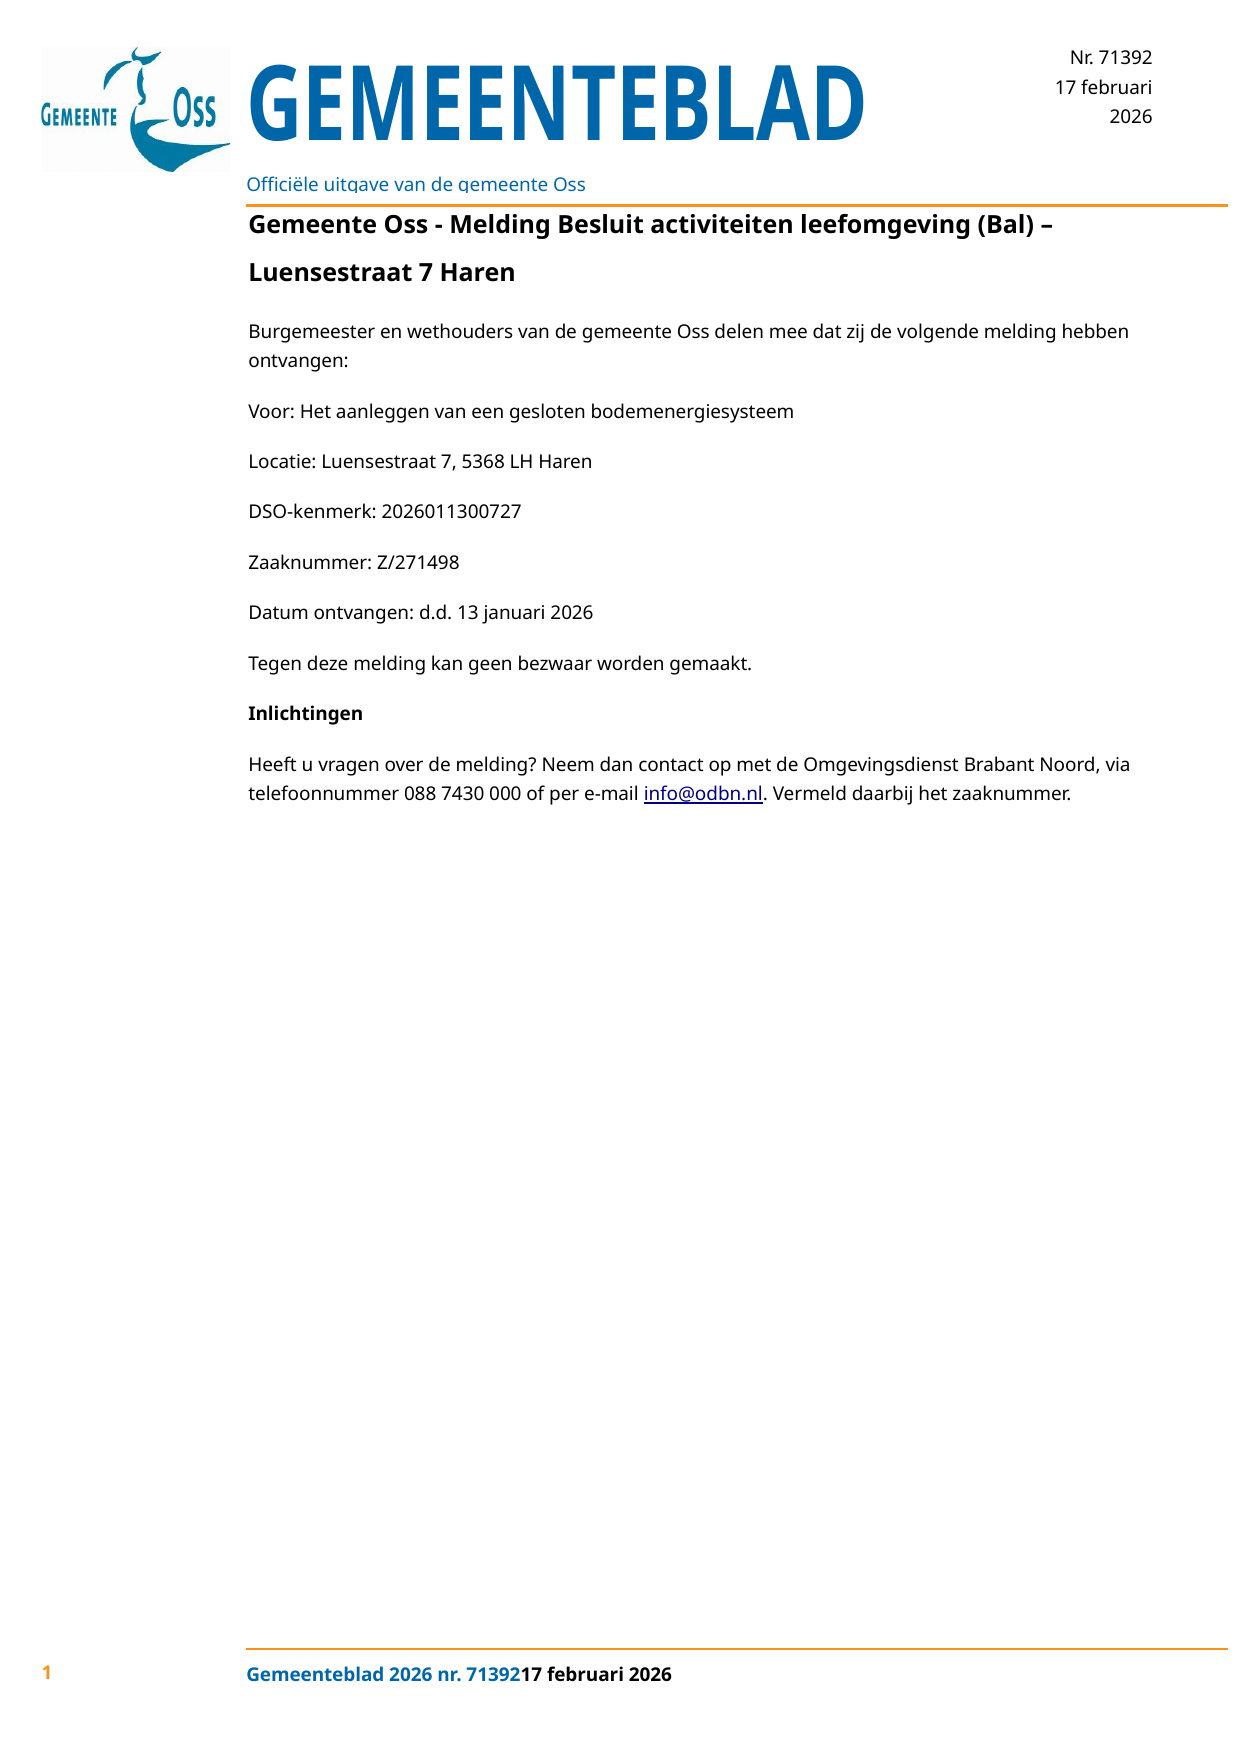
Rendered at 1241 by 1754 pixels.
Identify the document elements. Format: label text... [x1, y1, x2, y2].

text Zaaknummer: Z/271498 [248, 549, 1152, 575]
text Locatie: Luensestraat 7, 5368 LH Haren [248, 448, 1152, 474]
text Tegen deze melding kan geen bezwaar worden gemaakt. [248, 650, 1152, 676]
text Voor: Het aanleggen van een gesloten bodemenergiesysteem [248, 398, 1152, 424]
text Burgemeester en wethouders van de gemeente Oss delen mee dat zij de volgende melding hebben ontvangen: [248, 318, 1152, 373]
picture [41, 47, 231, 172]
text DSO-kenmerk: 2026011300727 [248, 499, 1152, 524]
text Gemeente Oss - Melding Besluit activiteiten leefomgeving (Bal) – Luensestraat 7 Haren [248, 207, 1152, 288]
text Heeft u vragen over de melding? Neem dan contact op met de Omgevingsdienst Brabant Noord, via telefoonnummer 088 7430 000 of per e-mail info@odbn.nl. Vermeld daarbij het zaaknummer. [248, 751, 1152, 806]
text Inlichtingen [248, 700, 1152, 726]
text Datum ontvangen: d.d. 13 januari 2026 [248, 599, 1152, 625]
